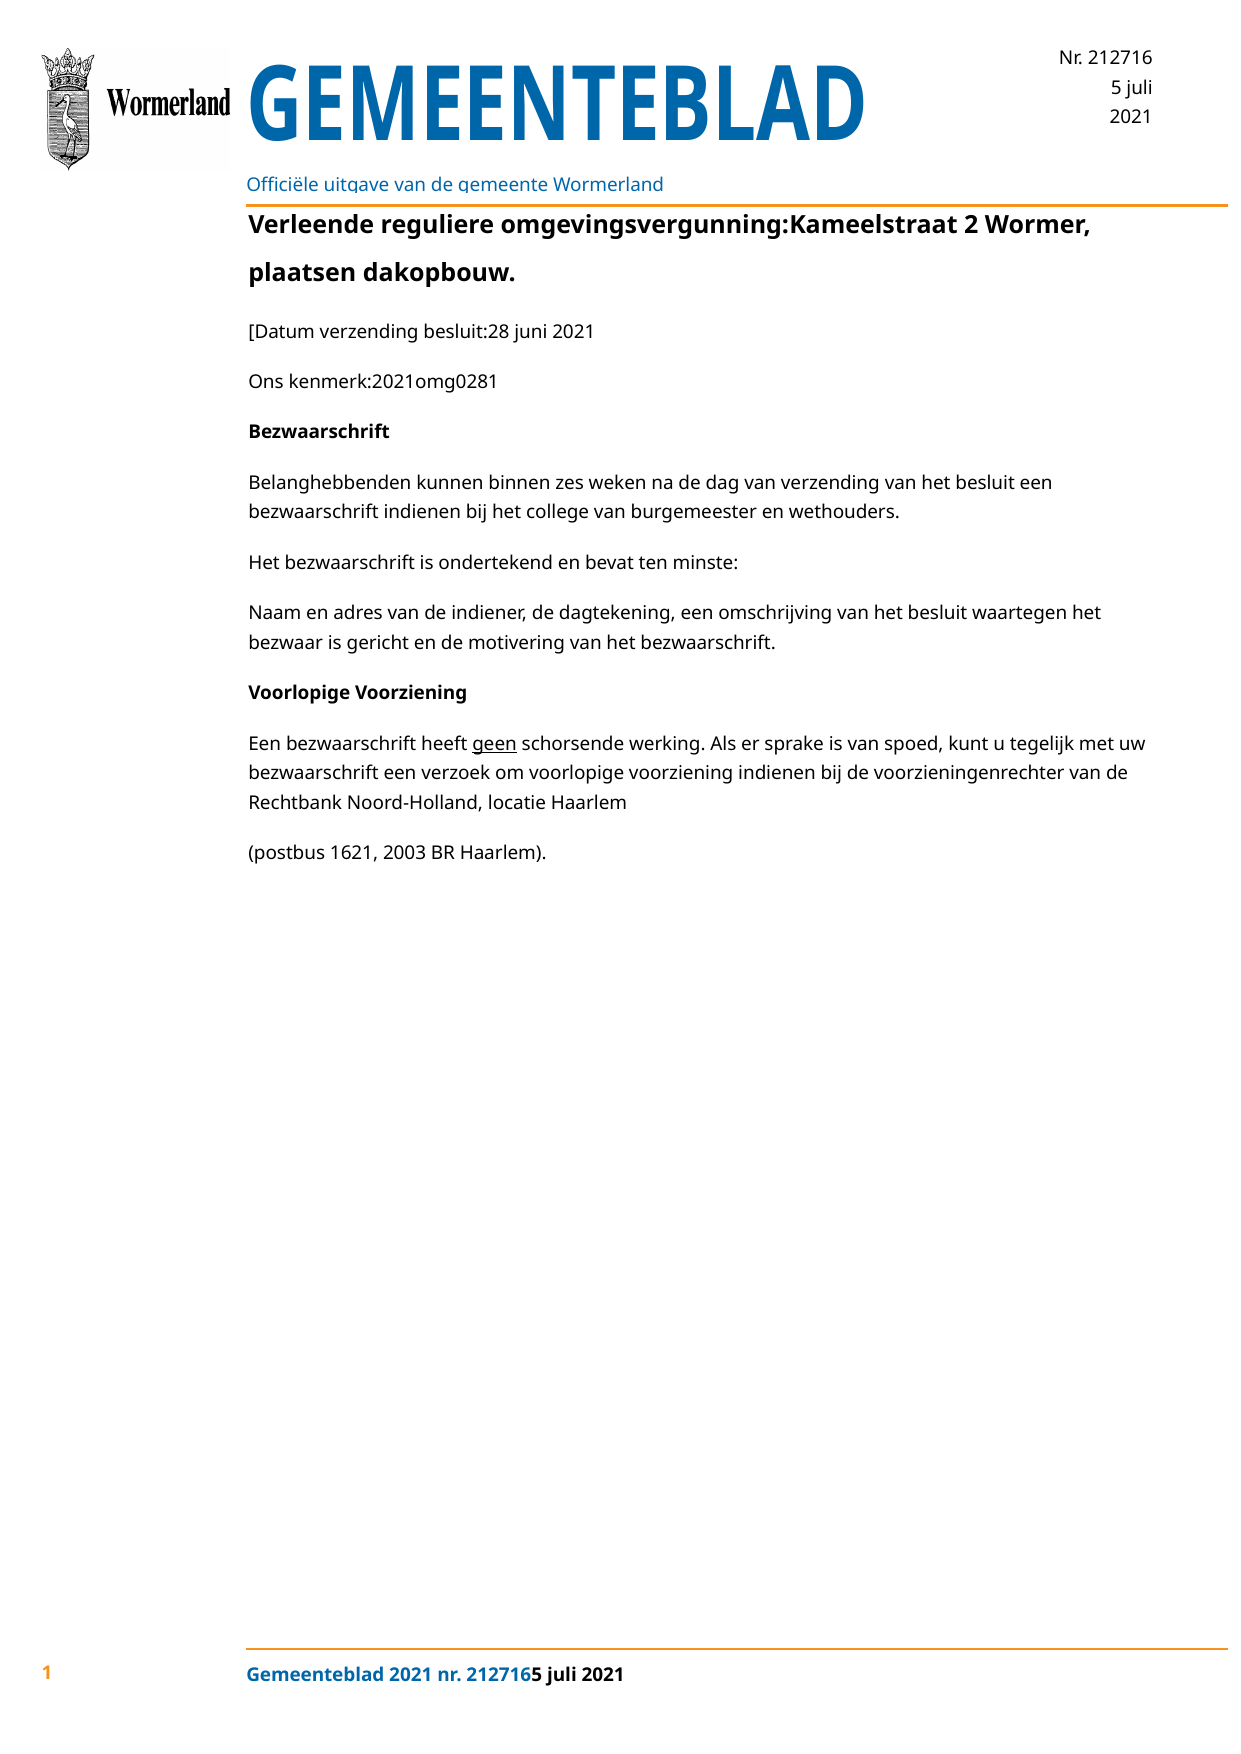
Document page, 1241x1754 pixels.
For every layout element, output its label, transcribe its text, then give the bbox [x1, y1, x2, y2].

text (postbus 1621, 2003 BR Haarlem). [248, 839, 1152, 865]
text Voorlopige Voorziening [248, 679, 1152, 705]
text Een bezwaarschrift heeft geen schorsende werking. Als er sprake is van spoed, kunt u tegelijk met uw bezwaarschrift een verzoek om voorlopige voorziening indienen bij de voorzieningenrechter van de Rechtbank Noord-Holland, locatie Haarlem [248, 730, 1152, 815]
text [Datum verzending besluit:28 juni 2021 [248, 318, 1152, 344]
text Ons kenmerk:2021omg0281 [248, 368, 1152, 394]
text Belanghebbenden kunnen binnen zes weken na de dag van verzending van het besluit een bezwaarschrift indienen bij het college van burgemeester en wethouders. [248, 469, 1152, 524]
text Het bezwaarschrift is ondertekend en bevat ten minste: [248, 549, 1152, 575]
text Verleende reguliere omgevingsvergunning:Kameelstraat 2 Wormer, plaatsen dakopbouw. [248, 207, 1152, 288]
picture [41, 47, 231, 172]
text Naam en adres van de indiener, de dagtekening, een omschrijving van het besluit waartegen het bezwaar is gericht en de motivering van het bezwaarschrift. [248, 599, 1152, 655]
text Bezwaarschrift [248, 419, 1152, 444]
